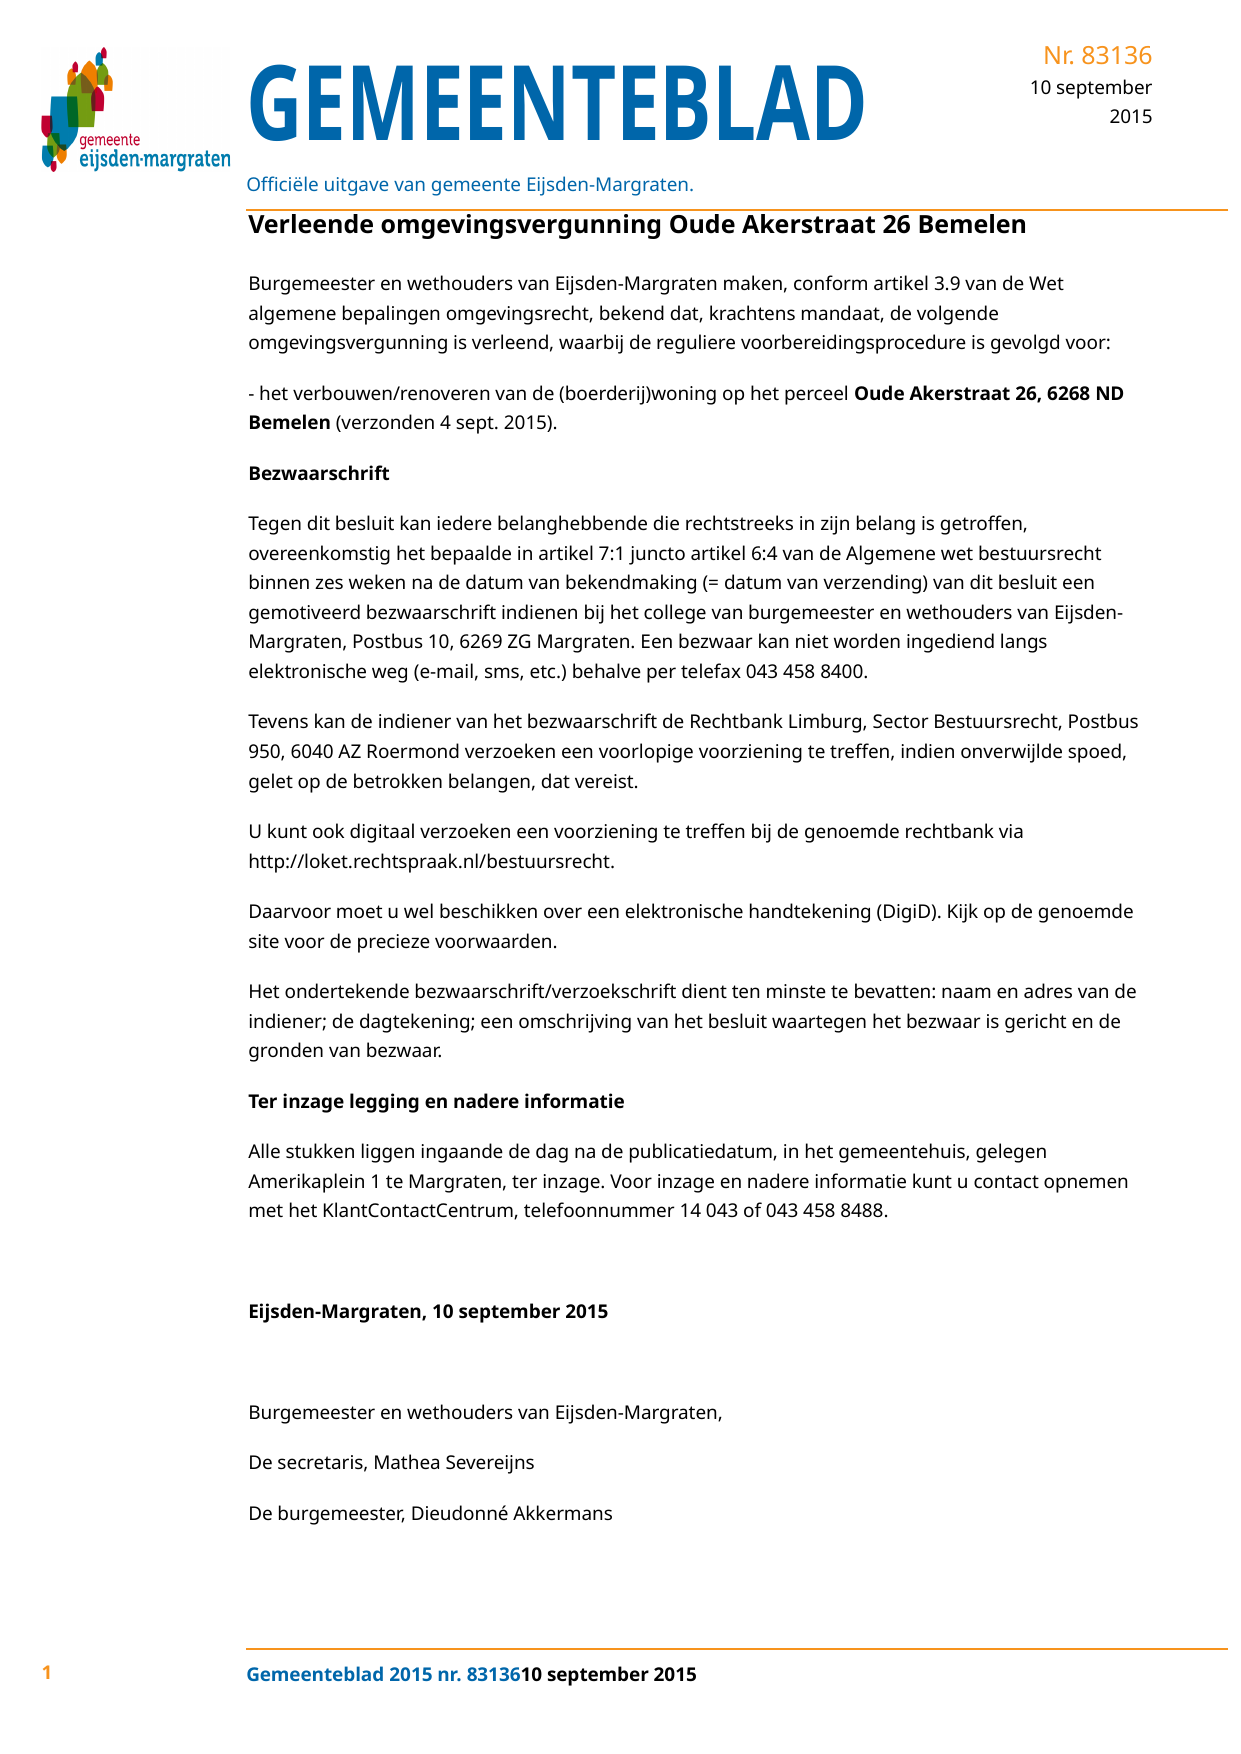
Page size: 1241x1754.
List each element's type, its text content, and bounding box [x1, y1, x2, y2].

text Eijsden-Margraten, 10 september 2015 [248, 1298, 1152, 1324]
text Tevens kan de indiener van het bezwaarschrift de Rechtbank Limburg, Sector Bestuursrecht, Postbus 950, 6040 AZ Roermond verzoeken een voorlopige voorziening te treffen, indien onverwijlde spoed, gelet op de betrokken belangen, dat vereist. [248, 709, 1152, 793]
text - het verbouwen/renoveren van de (boerderij)woning op het perceel Oude Akerstraat 26, 6268 ND Bemelen (verzonden 4 sept. 2015). [248, 380, 1152, 435]
picture [41, 47, 231, 172]
text Het ondertekende bezwaarschrift/verzoekschrift dient ten minste te bevatten: naam en adres van de indiener; de dagtekening; een omschrijving van het besluit waartegen het bezwaar is gericht en de gronden van bezwaar. [248, 978, 1152, 1063]
text Burgemeester en wethouders van Eijsden-Margraten maken, conform artikel 3.9 van de Wet algemene bepalingen omgevingsrecht, bekend dat, krachtens mandaat, de volgende omgevingsvergunning is verleend, waarbij de reguliere voorbereidingsprocedure is gevolgd voor: [248, 270, 1152, 355]
text Verleende omgevingsvergunning Oude Akerstraat 26 Bemelen [248, 211, 1152, 241]
text U kunt ook digitaal verzoeken een voorziening te treffen bij de genoemde rechtbank via http://loket.rechtspraak.nl/bestuursrecht. [248, 818, 1152, 873]
text De secretaris, Mathea Severeijns [248, 1449, 1152, 1475]
text Burgemeester en wethouders van Eijsden-Margraten, [248, 1399, 1152, 1425]
text Daarvoor moet u wel beschikken over een elektronische handtekening (DigiD). Kijk op de genoemde site voor de precieze voorwaarden. [248, 898, 1152, 953]
text Alle stukken liggen ingaande de dag na de publicatiedatum, in het gemeentehuis, gelegen Amerikaplein 1 te Margraten, ter inzage. Voor inzage en nadere informatie kunt u contact opnemen met het KlantContactCentrum, telefoonnummer 14 043 of 043 458 8488. [248, 1138, 1152, 1223]
text Ter inzage legging en nadere informatie [248, 1088, 1152, 1113]
text Tegen dit besluit kan iedere belanghebbende die rechtstreeks in zijn belang is getroffen, overeenkomstig het bepaalde in artikel 7:1 juncto artikel 6:4 van de Algemene wet bestuursrecht binnen zes weken na de datum van bekendmaking (= datum van verzending) van dit besluit een gemotiveerd bezwaarschrift indienen bij het college van burgemeester en wethouders van Eijsden-Margraten, Postbus 10, 6269 ZG Margraten. Een bezwaar kan niet worden ingediend langs elektronische weg (e-mail, sms, etc.) behalve per telefax 043 458 8400. [248, 510, 1152, 684]
text Bezwaarschrift [248, 460, 1152, 486]
text De burgemeester, Dieudonné Akkermans [248, 1500, 1152, 1526]
